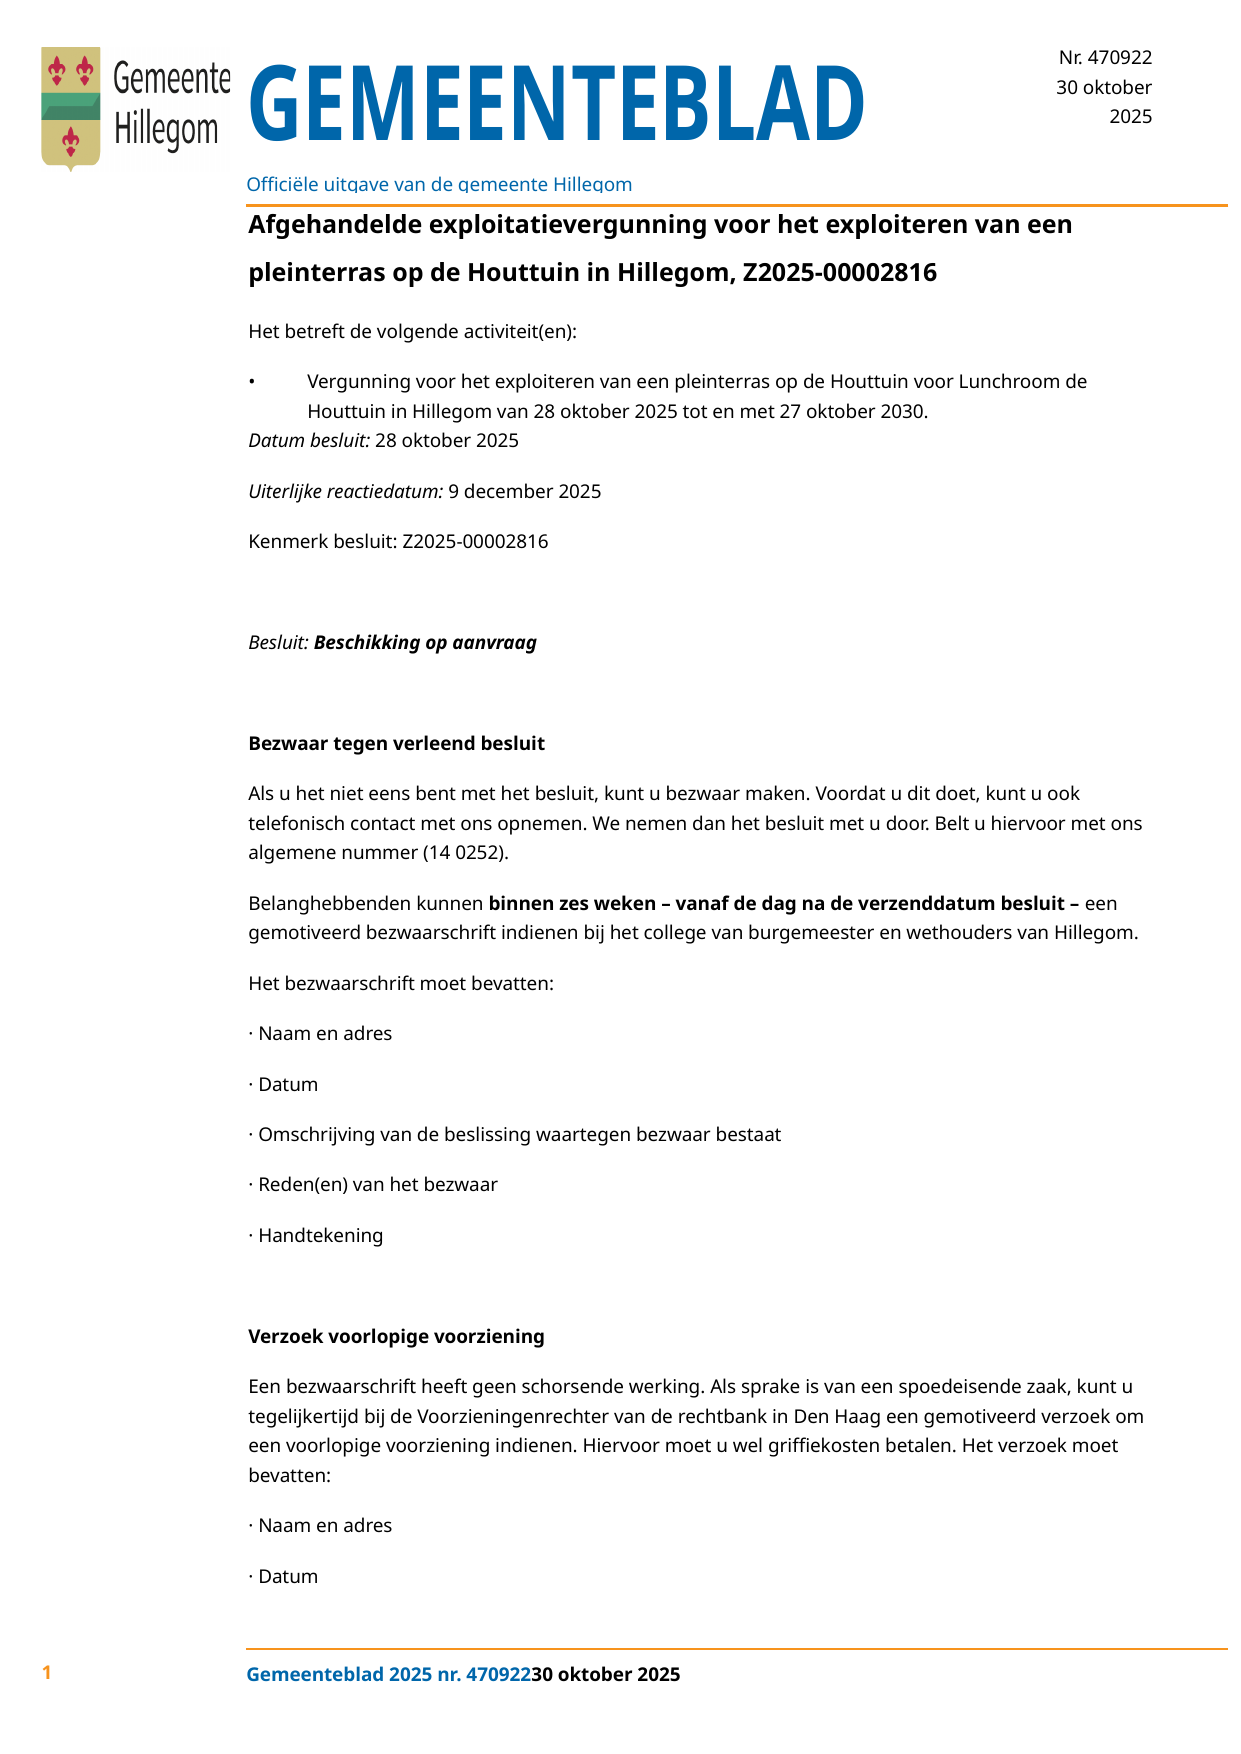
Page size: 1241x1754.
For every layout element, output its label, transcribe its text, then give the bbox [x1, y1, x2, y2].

text · Handtekening [248, 1222, 1152, 1248]
text Datum besluit: 28 oktober 2025 [248, 427, 1152, 453]
text Verzoek voorlopige voorziening [248, 1323, 1152, 1349]
text Besluit: Beschikking op aanvraag [248, 629, 1152, 655]
text Kenmerk besluit: Z2025-00002816 [248, 528, 1152, 554]
text Bezwaar tegen verleend besluit [248, 730, 1152, 756]
text · Omschrijving van de beslissing waartegen bezwaar bestaat [248, 1121, 1152, 1147]
text · Datum [248, 1563, 1152, 1589]
text Het bezwaarschrift moet bevatten: [248, 970, 1152, 996]
text Belanghebbenden kunnen binnen zes weken – vanaf de dag na de verzenddatum besluit – een gemotiveerd bezwaarschrift indienen bij het college van burgemeester en wethouders van Hillegom. [248, 890, 1152, 945]
text · Datum [248, 1071, 1152, 1097]
text · Naam en adres [248, 1512, 1152, 1538]
picture [41, 47, 231, 172]
text Het betreft de volgende activiteit(en): [248, 318, 1152, 344]
text Uiterlijke reactiedatum: 9 december 2025 [248, 478, 1152, 504]
text Een bezwaarschrift heeft geen schorsende werking. Als sprake is van een spoedeisende zaak, kunt u tegelijkertijd bij de Voorzieningenrechter van de rechtbank in Den Haag een gemotiveerd verzoek om een voorlopige voorziening indienen. Hiervoor moet u wel griffiekosten betalen. Het verzoek moet bevatten: [248, 1373, 1152, 1488]
text · Reden(en) van het bezwaar [248, 1172, 1152, 1197]
list Vergunning voor het exploiteren van een pleinterras op de Houttuin voor Lunchroom de Houttuin in Hillegom van 28 oktober 2025 tot en met 27 oktober 2030. [248, 368, 1152, 424]
text · Naam en adres [248, 1020, 1152, 1046]
text Afgehandelde exploitatievergunning voor het exploiteren van een pleinterras op de Houttuin in Hillegom, Z2025-00002816 [248, 207, 1152, 288]
text Als u het niet eens bent met het besluit, kunt u bezwaar maken. Voordat u dit doet, kunt u ook telefonisch contact met ons opnemen. We nemen dan het besluit met u door. Belt u hiervoor met ons algemene nummer (14 0252). [248, 780, 1152, 865]
